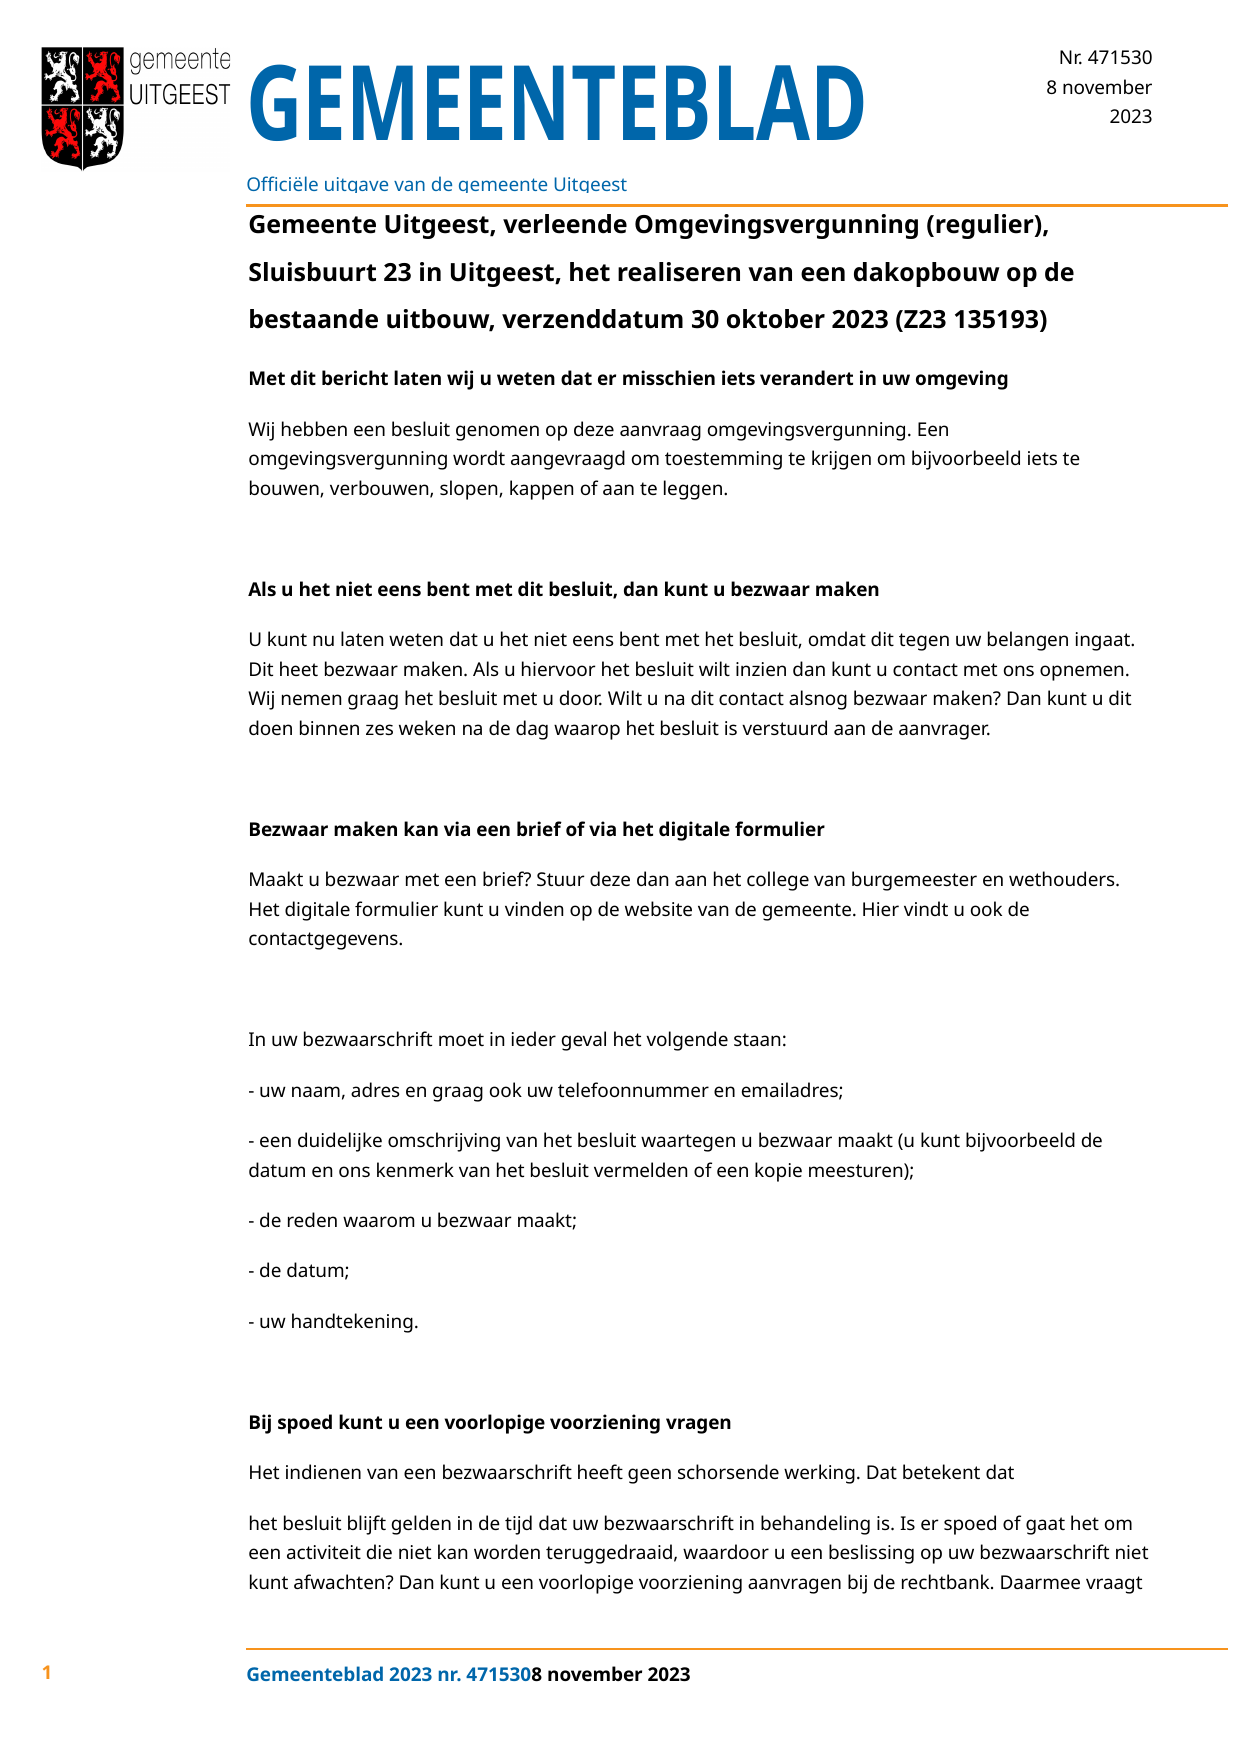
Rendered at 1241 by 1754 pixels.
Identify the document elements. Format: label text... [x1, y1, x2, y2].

text Het indienen van een bezwaarschrift heeft geen schorsende werking. Dat betekent dat [248, 1459, 1152, 1485]
text - uw handtekening. [248, 1308, 1152, 1334]
text Met dit bericht laten wij u weten dat er misschien iets verandert in uw omgeving [248, 366, 1152, 391]
text - de reden waarom u bezwaar maakt; [248, 1207, 1152, 1233]
text - een duidelijke omschrijving van het besluit waartegen u bezwaar maakt (u kunt bijvoorbeeld de datum en ons kenmerk van het besluit vermelden of een kopie meesturen); [248, 1127, 1152, 1182]
text Wij hebben een besluit genomen op deze aanvraag omgevingsvergunning. Een omgevingsvergunning wordt aangevraagd om toestemming te krijgen om bijvoorbeeld iets te bouwen, verbouwen, slopen, kappen of aan te leggen. [248, 416, 1152, 501]
text het besluit blijft gelden in de tijd dat uw bezwaarschrift in behandeling is. Is er spoed of gaat het om een activiteit die niet kan worden teruggedraaid, waardoor u een beslissing op uw bezwaarschrift niet kunt afwachten? Dan kunt u een voorlopige voorziening aanvragen bij de rechtbank. Daarmee vraagt [248, 1510, 1152, 1594]
text Bezwaar maken kan via een brief of via het digitale formulier [248, 816, 1152, 842]
text U kunt nu laten weten dat u het niet eens bent met het besluit, omdat dit tegen uw belangen ingaat. Dit heet bezwaar maken. Als u hiervoor het besluit wilt inzien dan kunt u contact met ons opnemen. Wij nemen graag het besluit met u door. Wilt u na dit contact alsnog bezwaar maken? Dan kunt u dit doen binnen zes weken na de dag waarop het besluit is verstuurd aan de aanvrager. [248, 626, 1152, 741]
text Bij spoed kunt u een voorlopige voorziening vragen [248, 1409, 1152, 1434]
text Gemeente Uitgeest, verleende Omgevingsvergunning (regulier), Sluisbuurt 23 in Uitgeest, het realiseren van een dakopbouw op de bestaande uitbouw, verzenddatum 30 oktober 2023 (Z23 135193) [248, 207, 1152, 336]
text Als u het niet eens bent met dit besluit, dan kunt u bezwaar maken [248, 576, 1152, 602]
text - uw naam, adres en graag ook uw telefoonnummer en emailadres; [248, 1077, 1152, 1102]
text Maakt u bezwaar met een brief? Stuur deze dan aan het college van burgemeester en wethouders. Het digitale formulier kunt u vinden op de website van de gemeente. Hier vindt u ook de contactgegevens. [248, 866, 1152, 951]
text In uw bezwaarschrift moet in ieder geval het volgende staan: [248, 1026, 1152, 1052]
picture [41, 47, 231, 172]
text - de datum; [248, 1258, 1152, 1283]
